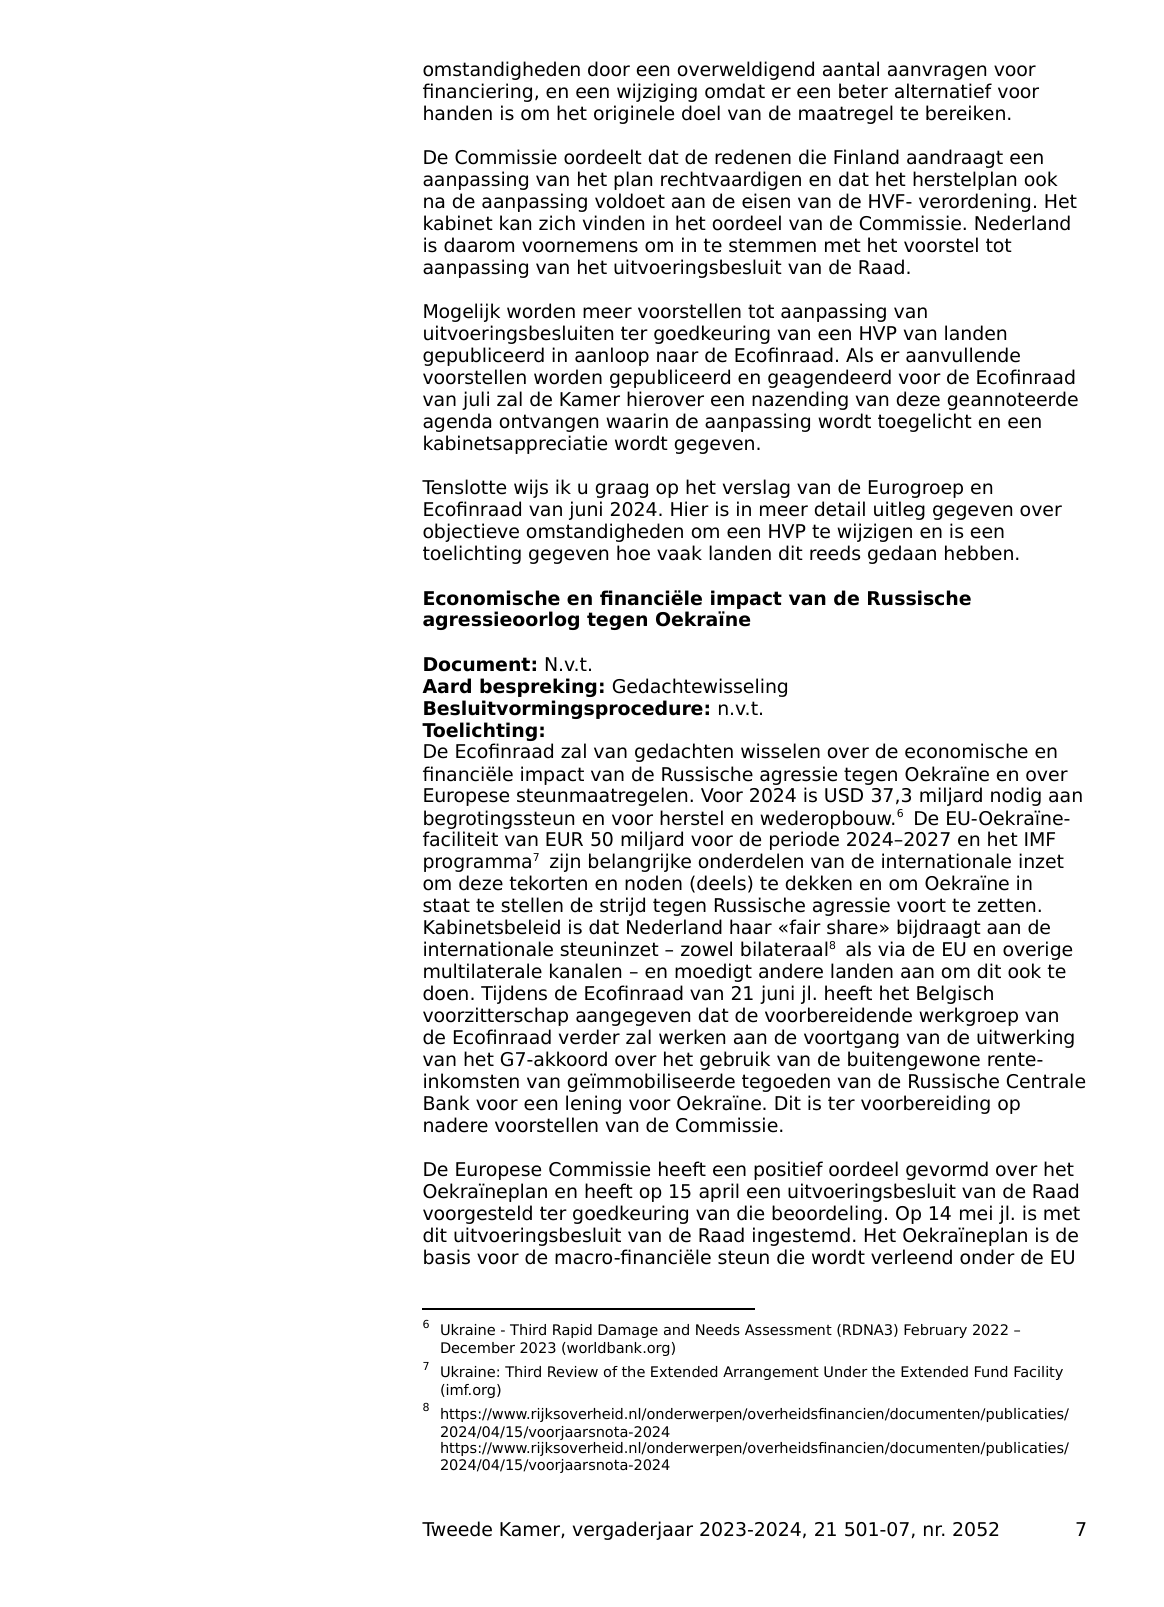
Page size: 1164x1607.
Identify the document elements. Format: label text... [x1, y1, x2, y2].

text Ukraine - Third Rapid Damage and Needs Assessment (RDNA3) February 2022 – December 2023 (worldbank.org) [422, 1318, 1087, 1357]
text Toelichting: [422, 719, 1087, 741]
text De Europese Commissie heeft een positief oordeel gevormd over het Oekraïneplan en heeft op 15 april een uitvoeringsbesluit van de Raad voorgesteld ter goedkeuring van die beoordeling. Op 14 mei jl. is met dit uitvoeringsbesluit van de Raad ingestemd. Het Oekraïneplan is de basis voor de macro-financiële steun die wordt verleend onder de EU [422, 1159, 1087, 1269]
text Besluitvormingsprocedure: n.v.t. [422, 697, 1087, 719]
subtitle Economische en financiële impact van de Russische agressieoorlog tegen Oekraïne [422, 587, 1087, 631]
text Mogelijk worden meer voorstellen tot aanpassing van uitvoeringsbesluiten ter goedkeuring van een HVP van landen gepubliceerd in aanloop naar de Ecofinraad. Als er aanvullende voorstellen worden gepubliceerd en geagendeerd voor de Ecofinraad van juli zal de Kamer hierover een nazending van deze geannoteerde agenda ontvangen waarin de aanpassing wordt toegelicht en een kabinetsappreciatie wordt gegeven. [422, 301, 1087, 455]
text https://www.rijksoverheid.nl/onderwerpen/overheidsfinancien/documenten/publicaties/2024/04/15/voorjaarsnota-2024 https://www.rijksoverheid.nl/onderwerpen/overheidsfinancien/documenten/publicaties/2024/04/15/voorjaarsnota-2024 [422, 1402, 1087, 1474]
text Aard bespreking: Gedachtewisseling [422, 676, 1087, 697]
text Tenslotte wijs ik u graag op het verslag van de Eurogroep en Ecofinraad van juni 2024. Hier is in meer detail uitleg gegeven over objectieve omstandigheden om een HVP te wijzigen en is een toelichting gegeven hoe vaak landen dit reeds gedaan hebben. [422, 477, 1087, 565]
text omstandigheden door een overweldigend aantal aanvragen voor financiering, en een wijziging omdat er een beter alternatief voor handen is om het originele doel van de maatregel te bereiken. [422, 59, 1087, 125]
text Document: N.v.t. [422, 653, 1087, 676]
text De Ecofinraad zal van gedachten wisselen over de economische en financiële impact van de Russische agressie tegen Oekraïne en over Europese steunmaatregelen. Voor 2024 is USD 37,3 miljard nodig aan begrotingssteun en voor herstel en wederopbouw. De EU-Oekraïne-faciliteit van EUR 50 miljard voor de periode 2024–2027 en het IMF programma zijn belangrijke onderdelen van de internationale inzet om deze tekorten en noden (deels) te dekken en om Oekraïne in staat te stellen de strijd tegen Russische agressie voort te zetten. Kabinetsbeleid is dat Nederland haar «fair share» bijdraagt aan de internationale steuninzet – zowel bilateraal als via de EU en overige multilaterale kanalen – en moedigt andere landen aan om dit ook te doen. Tijdens de Ecofinraad van 21 juni jl. heeft het Belgisch voorzitterschap aangegeven dat de voorbereidende werkgroep van de Ecofinraad verder zal werken aan de voortgang van de uitwerking van het G7-akkoord over het gebruik van de buitengewone rente-inkomsten van geïmmobiliseerde tegoeden van de Russische Centrale Bank voor een lening voor Oekraïne. Dit is ter voorbereiding op nadere voorstellen van de Commissie. [422, 741, 1087, 1137]
text De Commissie oordeelt dat de redenen die Finland aandraagt een aanpassing van het plan rechtvaardigen en dat het herstelplan ook na de aanpassing voldoet aan de eisen van de HVF- verordening. Het kabinet kan zich vinden in het oordeel van de Commissie. Nederland is daarom voornemens om in te stemmen met het voorstel tot aanpassing van het uitvoeringsbesluit van de Raad. [422, 147, 1087, 279]
text Ukraine: Third Review of the Extended Arrangement Under the Extended Fund Facility (imf.org) [422, 1360, 1087, 1399]
